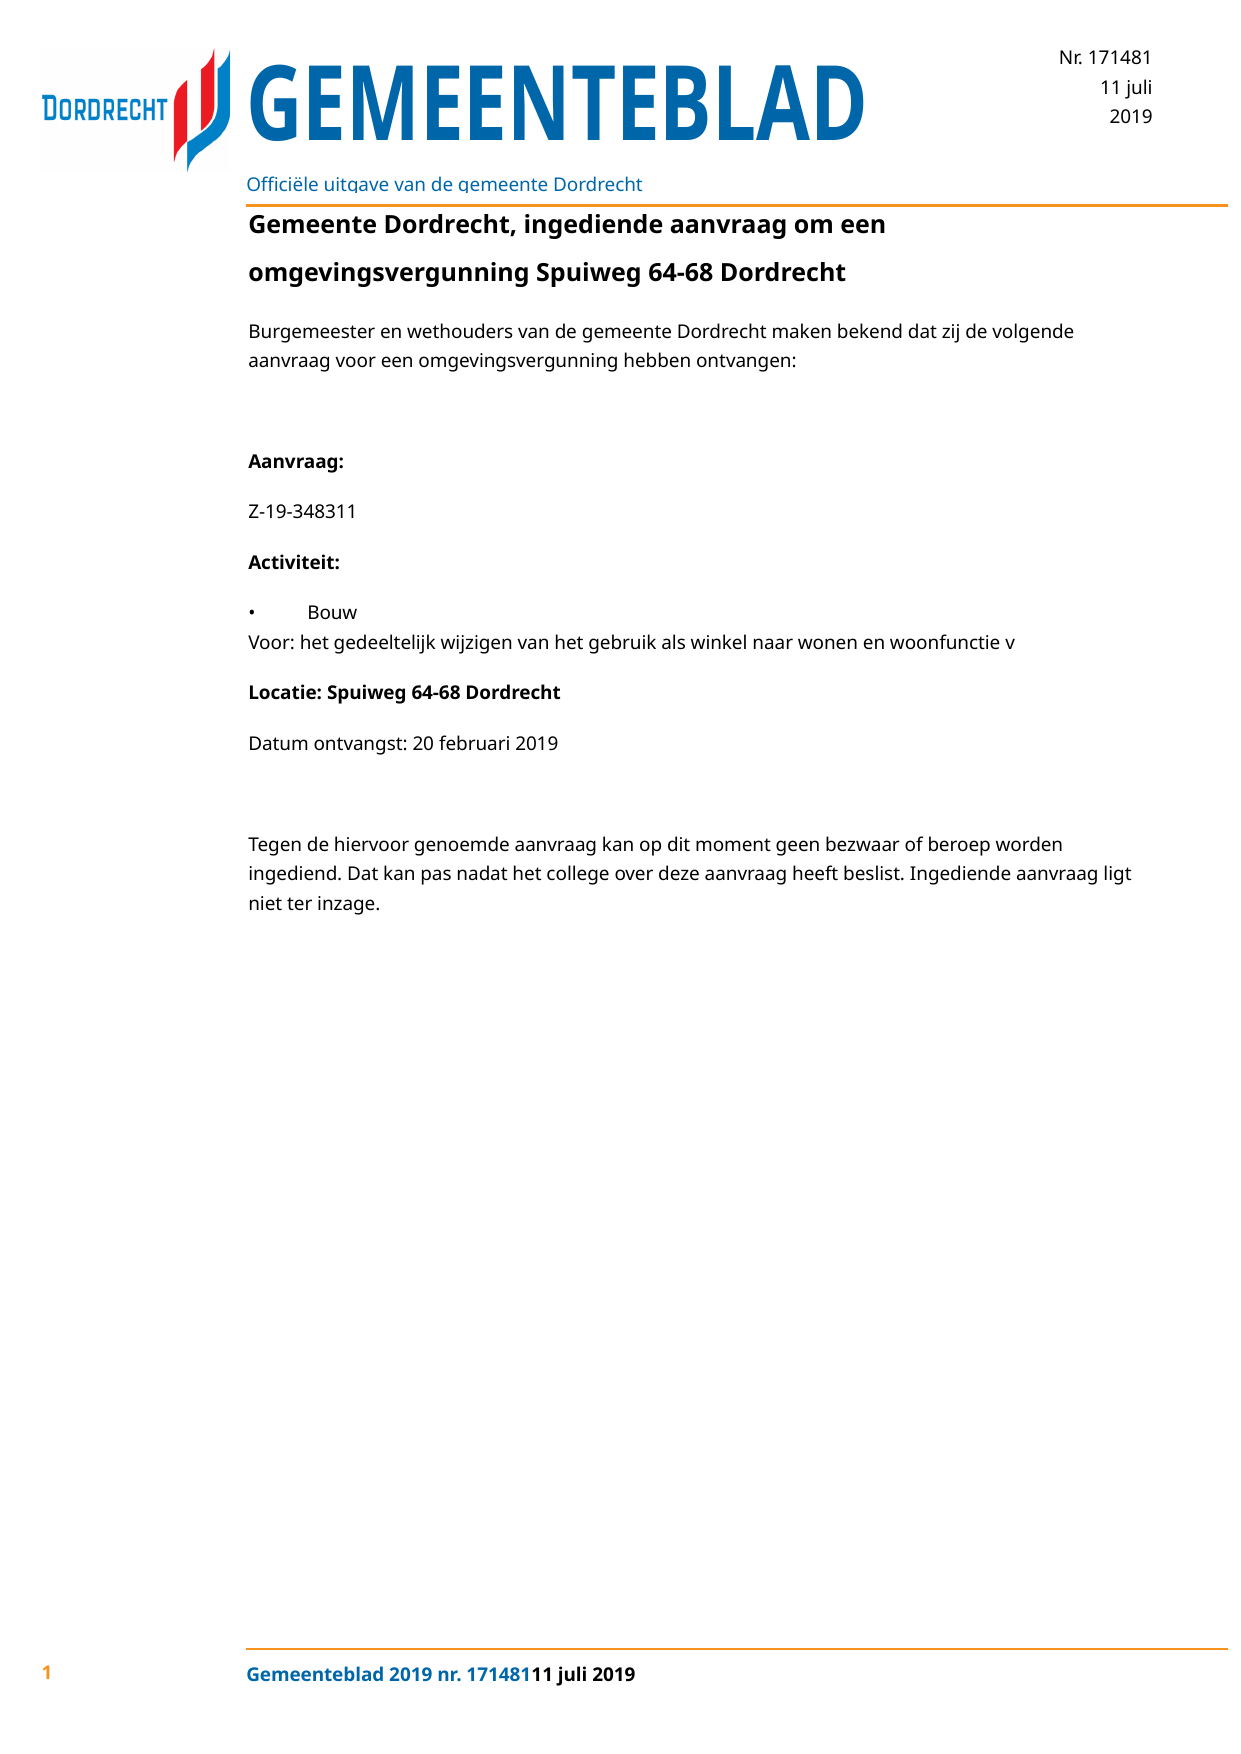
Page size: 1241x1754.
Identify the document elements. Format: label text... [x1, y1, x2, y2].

picture [41, 47, 231, 172]
text Aanvraag: [248, 448, 1152, 474]
text Locatie: Spuiweg 64-68 Dordrecht [248, 679, 1152, 705]
list Bouw [248, 599, 1152, 625]
text Voor: het gedeeltelijk wijzigen van het gebruik als winkel naar wonen en woonfunctie v [248, 629, 1152, 655]
text Tegen de hiervoor genoemde aanvraag kan op dit moment geen bezwaar of beroep worden ingediend. Dat kan pas nadat het college over deze aanvraag heeft beslist. Ingediende aanvraag ligt niet ter inzage. [248, 831, 1152, 916]
text Z-19-348311 [248, 499, 1152, 524]
text Datum ontvangst: 20 februari 2019 [248, 730, 1152, 756]
text Burgemeester en wethouders van de gemeente Dordrecht maken bekend dat zij de volgende aanvraag voor een omgevingsvergunning hebben ontvangen: [248, 318, 1152, 373]
text Activiteit: [248, 549, 1152, 575]
text Gemeente Dordrecht, ingediende aanvraag om een omgevingsvergunning Spuiweg 64-68 Dordrecht [248, 207, 1152, 288]
